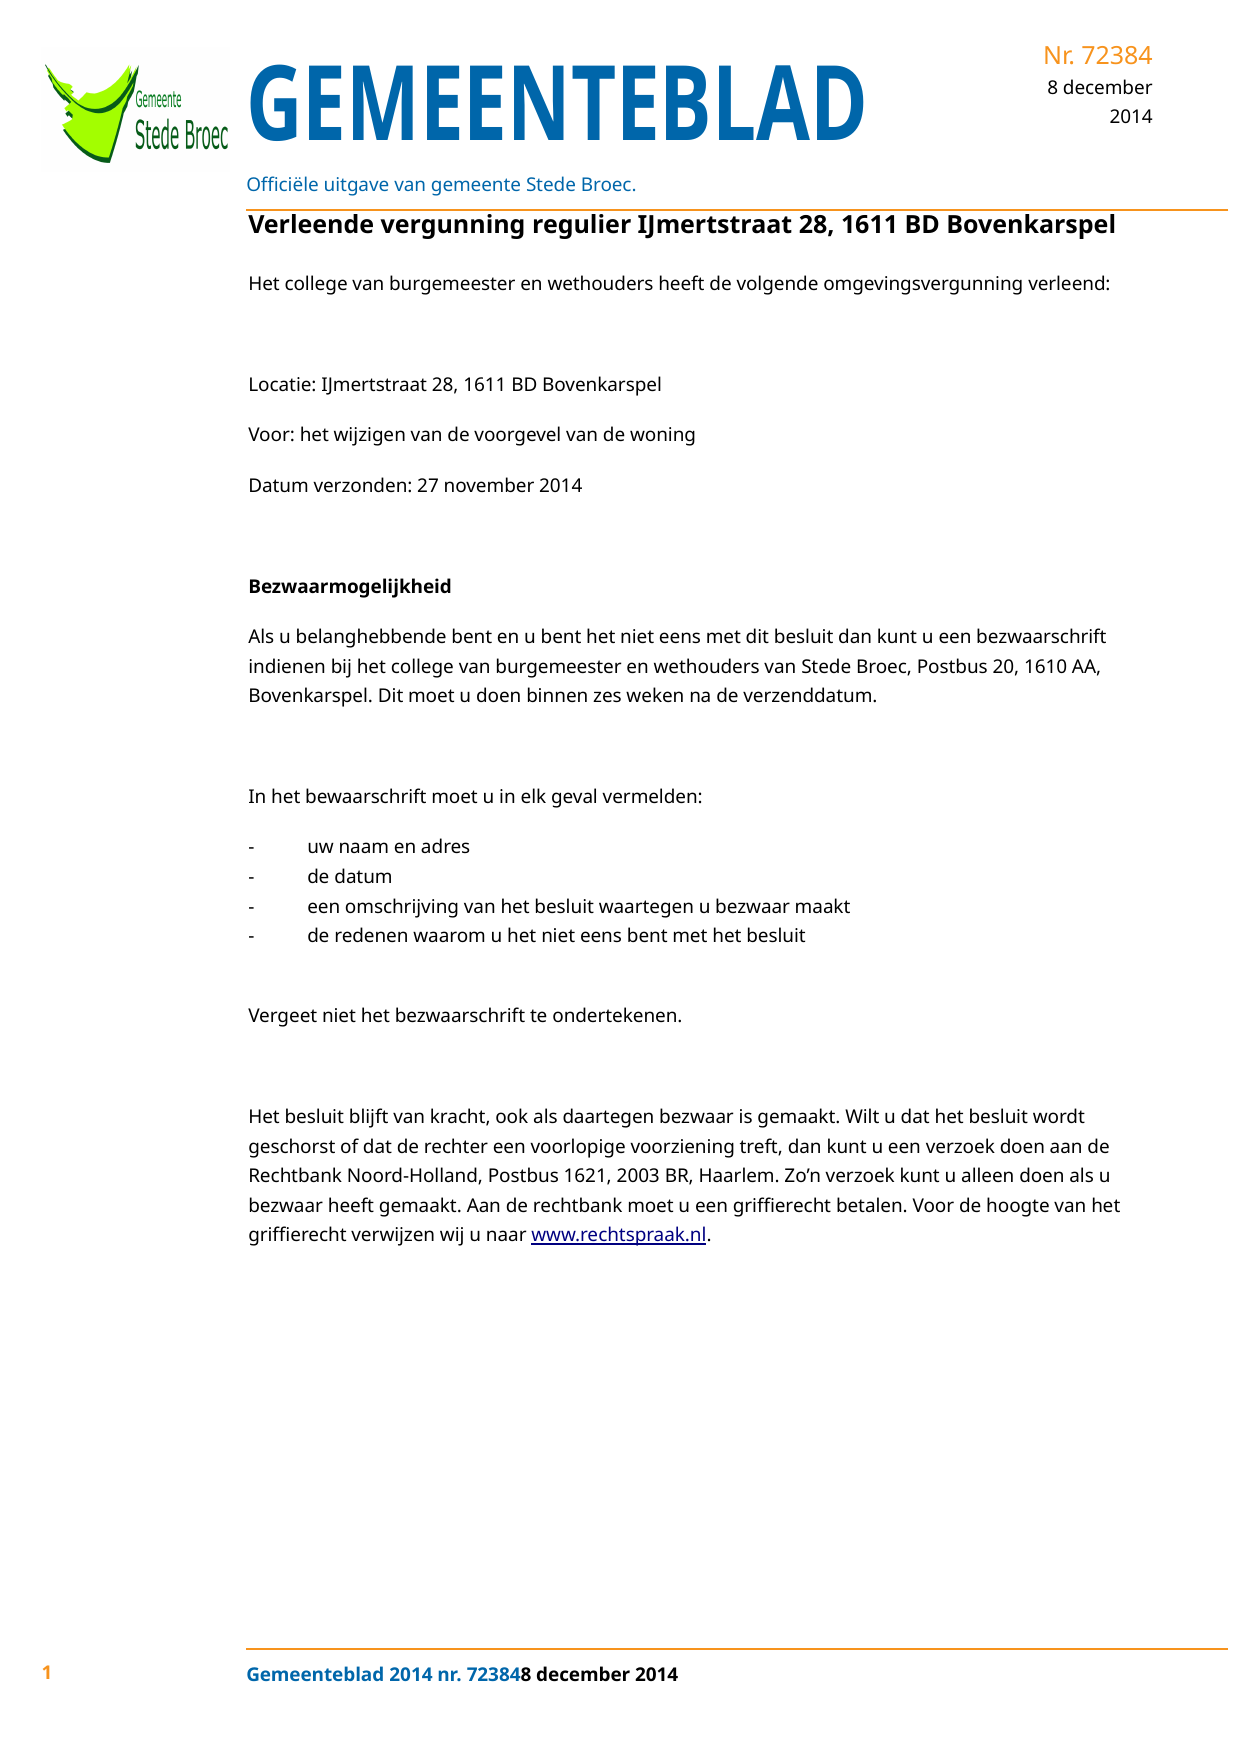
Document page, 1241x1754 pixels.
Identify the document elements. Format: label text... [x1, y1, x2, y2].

text In het bewaarschrift moet u in elk geval vermelden: [248, 783, 1152, 809]
text Bezwaarmogelijkheid [248, 573, 1152, 598]
text Voor: het wijzigen van de voorgevel van de woning [248, 422, 1152, 447]
text Het college van burgemeester en wethouders heeft de volgende omgevingsvergunning verleend: [248, 270, 1152, 296]
text Datum verzonden: 27 november 2014 [248, 472, 1152, 498]
picture [41, 47, 231, 172]
text Locatie: IJmertstraat 28, 1611 BD Bovenkarspel [248, 371, 1152, 397]
text Als u belanghebbende bent en u bent het niet eens met dit besluit dan kunt u een bezwaarschrift indienen bij het college van burgemeester en wethouders van Stede Broec, Postbus 20, 1610 AA, Bovenkarspel. Dit moet u doen binnen zes weken na de verzenddatum. [248, 623, 1152, 708]
list een omschrijving van het besluit waartegen u bezwaar maakt [248, 893, 1152, 918]
list uw naam en adres [248, 834, 1152, 859]
list de redenen waarom u het niet eens bent met het besluit [248, 922, 1152, 948]
text Vergeet niet het bezwaarschrift te ondertekenen. [248, 1002, 1152, 1028]
list de datum [248, 863, 1152, 889]
text Het besluit blijft van kracht, ook als daartegen bezwaar is gemaakt. Wilt u dat het besluit wordt geschorst of dat de rechter een voorlopige voorziening treft, dan kunt u een verzoek doen aan de Rechtbank Noord-Holland, Postbus 1621, 2003 BR, Haarlem. Zo’n verzoek kunt u alleen doen als u bezwaar heeft gemaakt. Aan de rechtbank moet u een griffierecht betalen. Voor de hoogte van het griffierecht verwijzen wij u naar www.rechtspraak.nl. [248, 1103, 1152, 1247]
text Verleende vergunning regulier IJmertstraat 28, 1611 BD Bovenkarspel [248, 211, 1152, 241]
